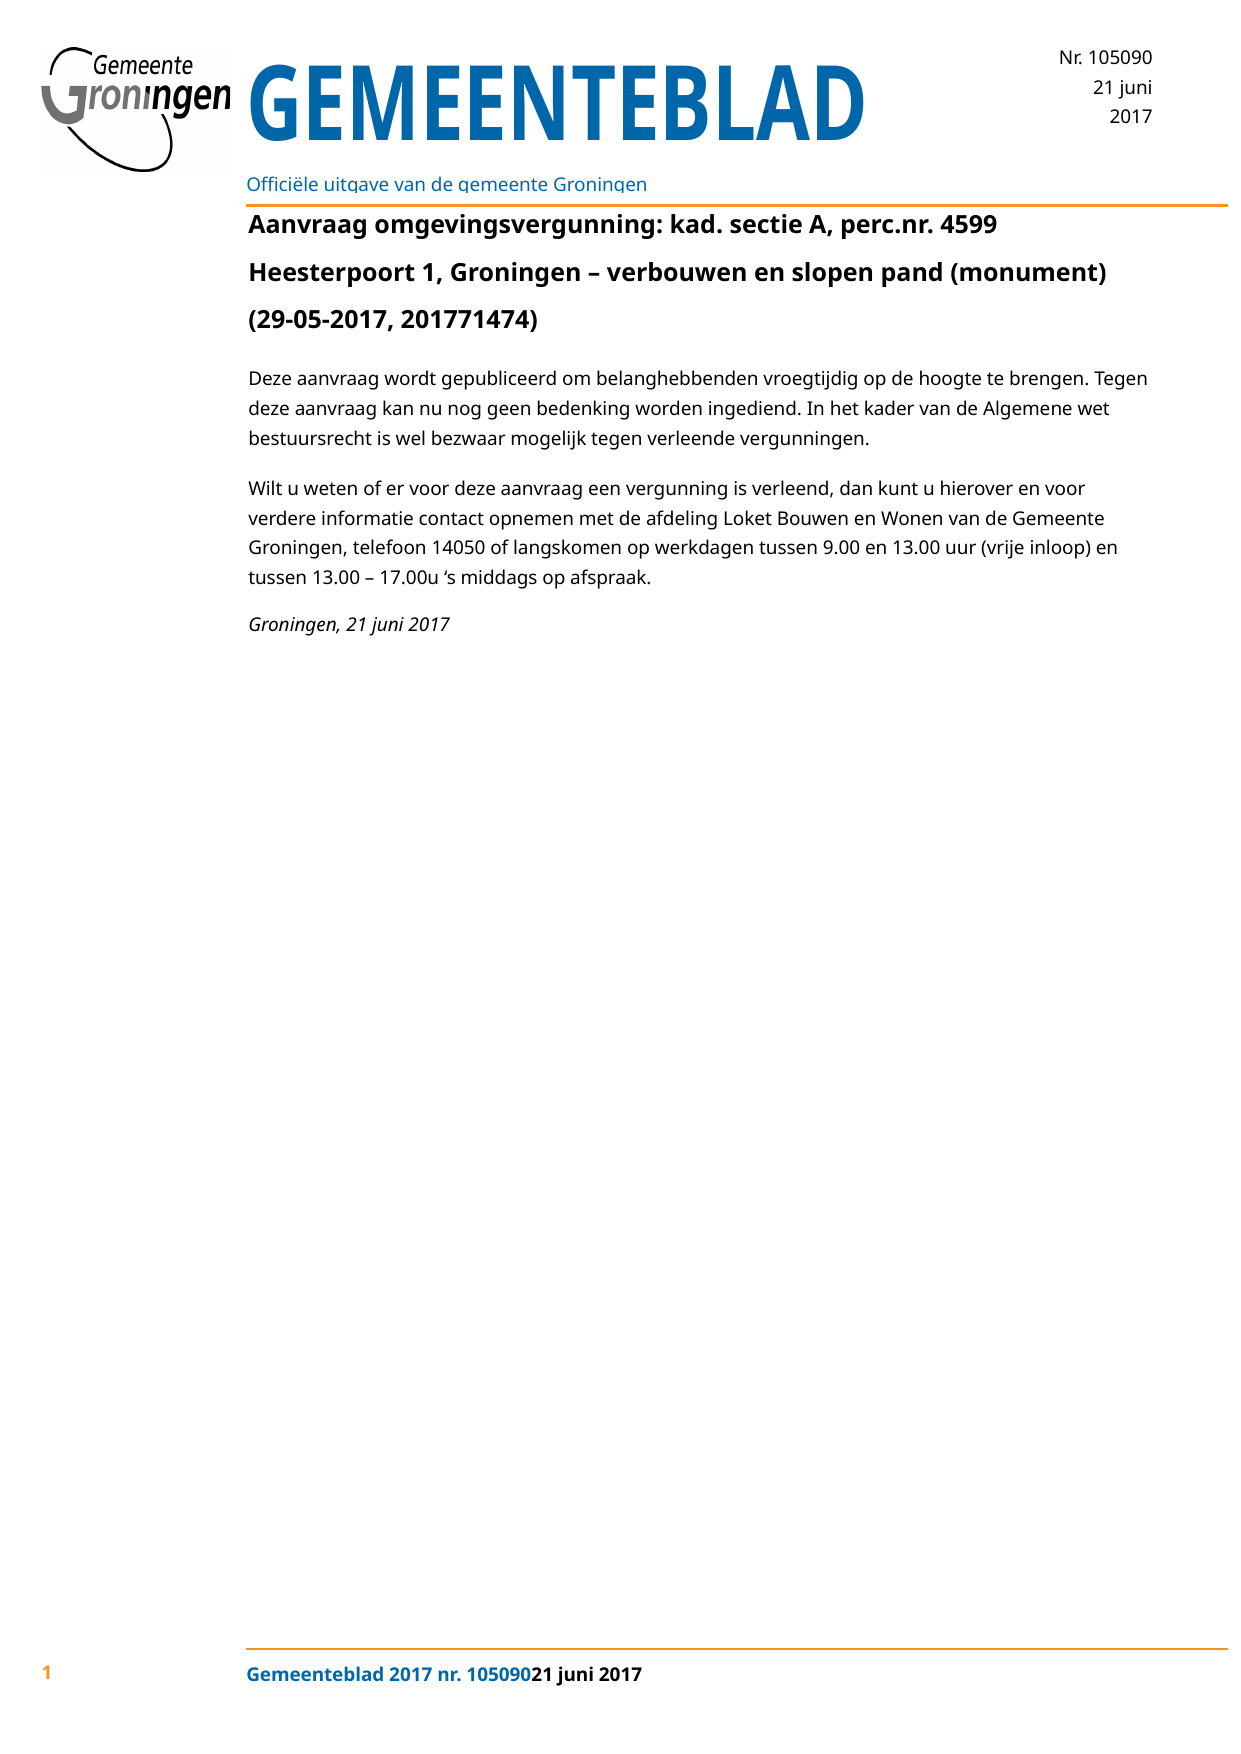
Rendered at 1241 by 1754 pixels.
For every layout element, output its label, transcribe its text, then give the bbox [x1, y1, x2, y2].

text Aanvraag omgevingsvergunning: kad. sectie A, perc.nr. 4599 Heesterpoort 1, Groningen – verbouwen en slopen pand (monument) (29-05-2017, 201771474) [248, 207, 1152, 336]
text Groningen, 21 juni 2017 [248, 612, 1152, 637]
text Wilt u weten of er voor deze aanvraag een vergunning is verleend, dan kunt u hierover en voor verdere informatie contact opnemen met de afdeling Loket Bouwen en Wonen van de Gemeente Groningen, telefoon 14050 of langskomen op werkdagen tussen 9.00 en 13.00 uur (vrije inloop) en tussen 13.00 – 17.00u ‘s middags op afspraak. [248, 475, 1152, 589]
text Deze aanvraag wordt gepubliceerd om belanghebbenden vroegtijdig op de hoogte te brengen. Tegen deze aanvraag kan nu nog geen bedenking worden ingediend. In het kader van de Algemene wet bestuursrecht is wel bezwaar mogelijk tegen verleende vergunningen. [248, 366, 1152, 450]
picture [41, 47, 231, 172]
